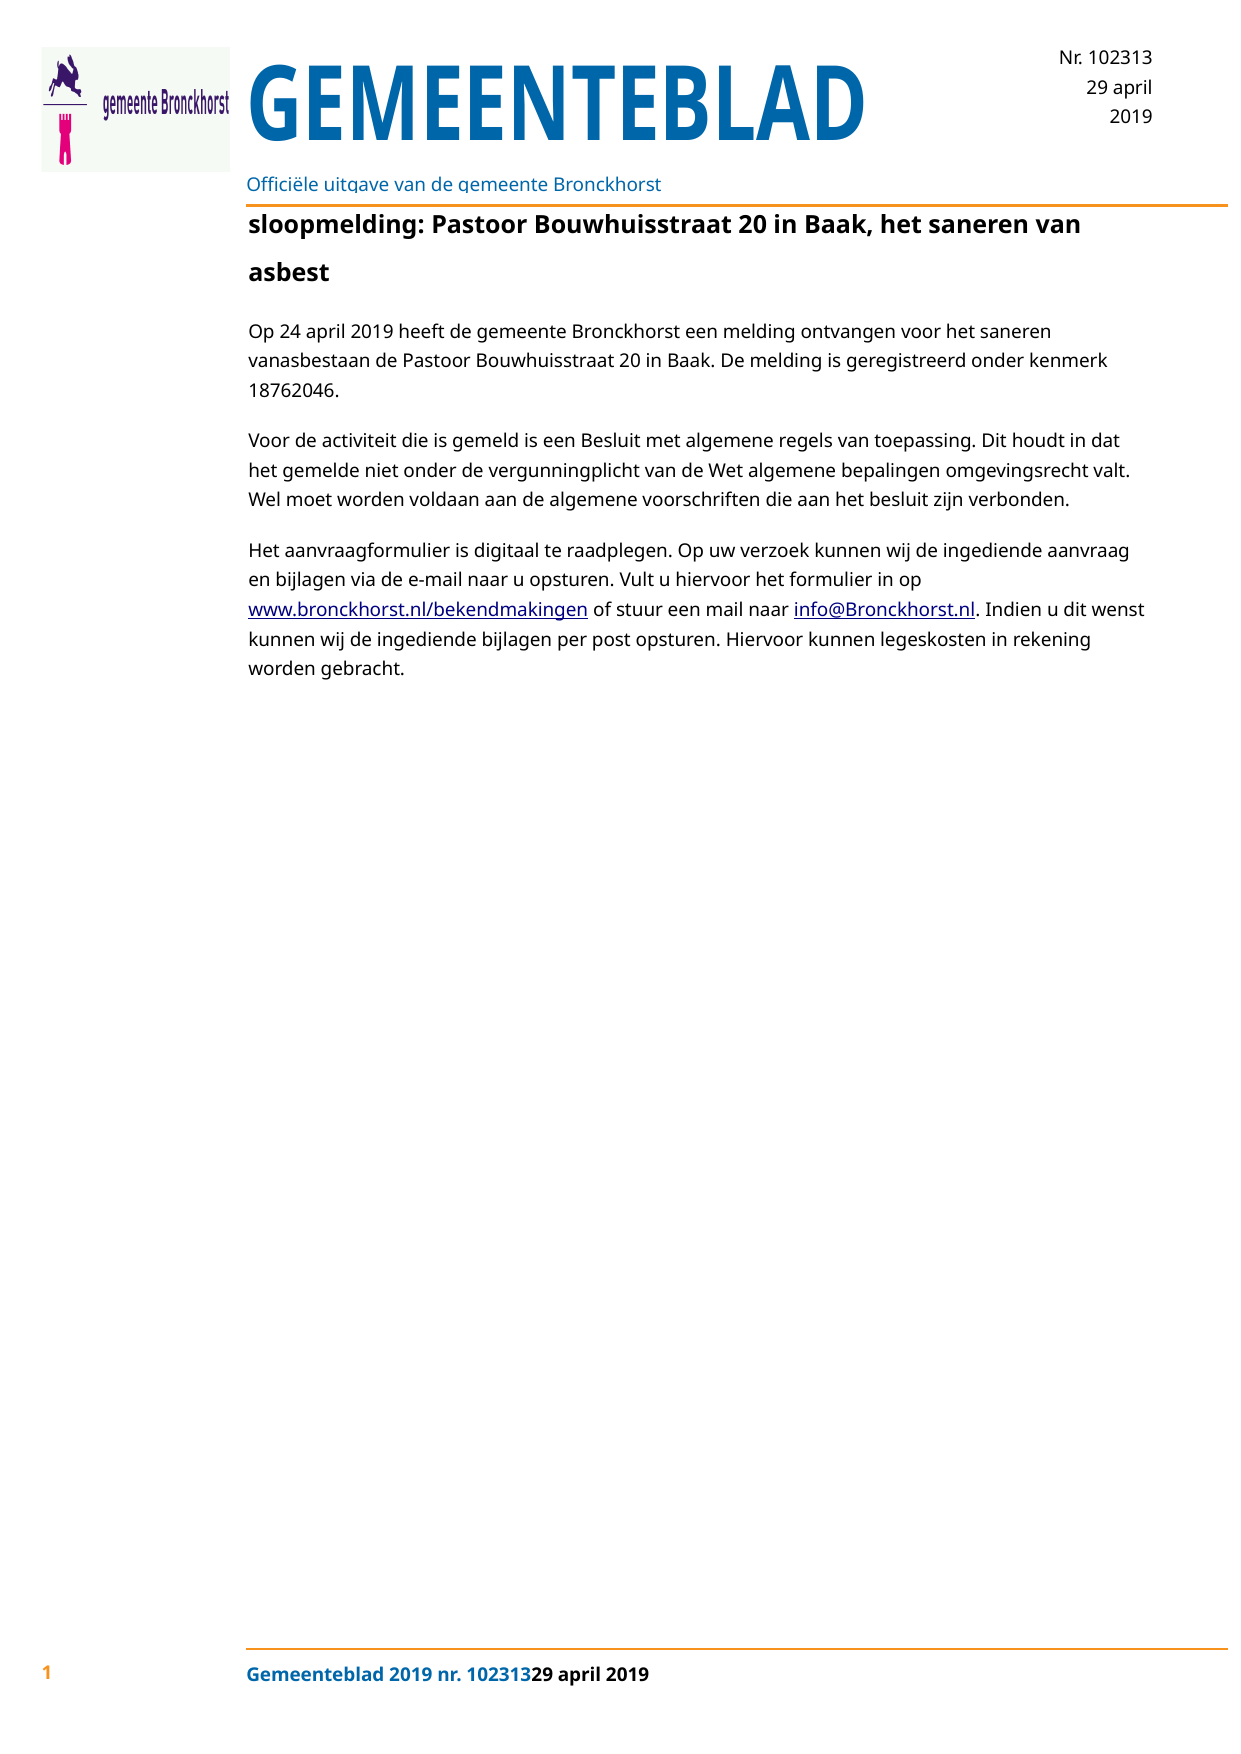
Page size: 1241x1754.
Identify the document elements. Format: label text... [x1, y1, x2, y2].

text Op 24 april 2019 heeft de gemeente Bronckhorst een melding ontvangen voor het saneren vanasbestaan de Pastoor Bouwhuisstraat 20 in Baak. De melding is geregistreerd onder kenmerk 18762046. [248, 318, 1152, 403]
picture [41, 47, 231, 172]
text Voor de activiteit die is gemeld is een Besluit met algemene regels van toepassing. Dit houdt in dat het gemelde niet onder de vergunningplicht van de Wet algemene bepalingen omgevingsrecht valt. Wel moet worden voldaan aan de algemene voorschriften die aan het besluit zijn verbonden. [248, 427, 1152, 512]
text Het aanvraagformulier is digitaal te raadplegen. Op uw verzoek kunnen wij de ingediende aanvraag en bijlagen via de e-mail naar u opsturen. Vult u hiervoor het formulier in op www.bronckhorst.nl/bekendmakingen of stuur een mail naar info@Bronckhorst.nl. Indien u dit wenst kunnen wij de ingediende bijlagen per post opsturen. Hiervoor kunnen legeskosten in rekening worden gebracht. [248, 537, 1152, 681]
text sloopmelding: Pastoor Bouwhuisstraat 20 in Baak, het saneren van asbest [248, 207, 1152, 288]
